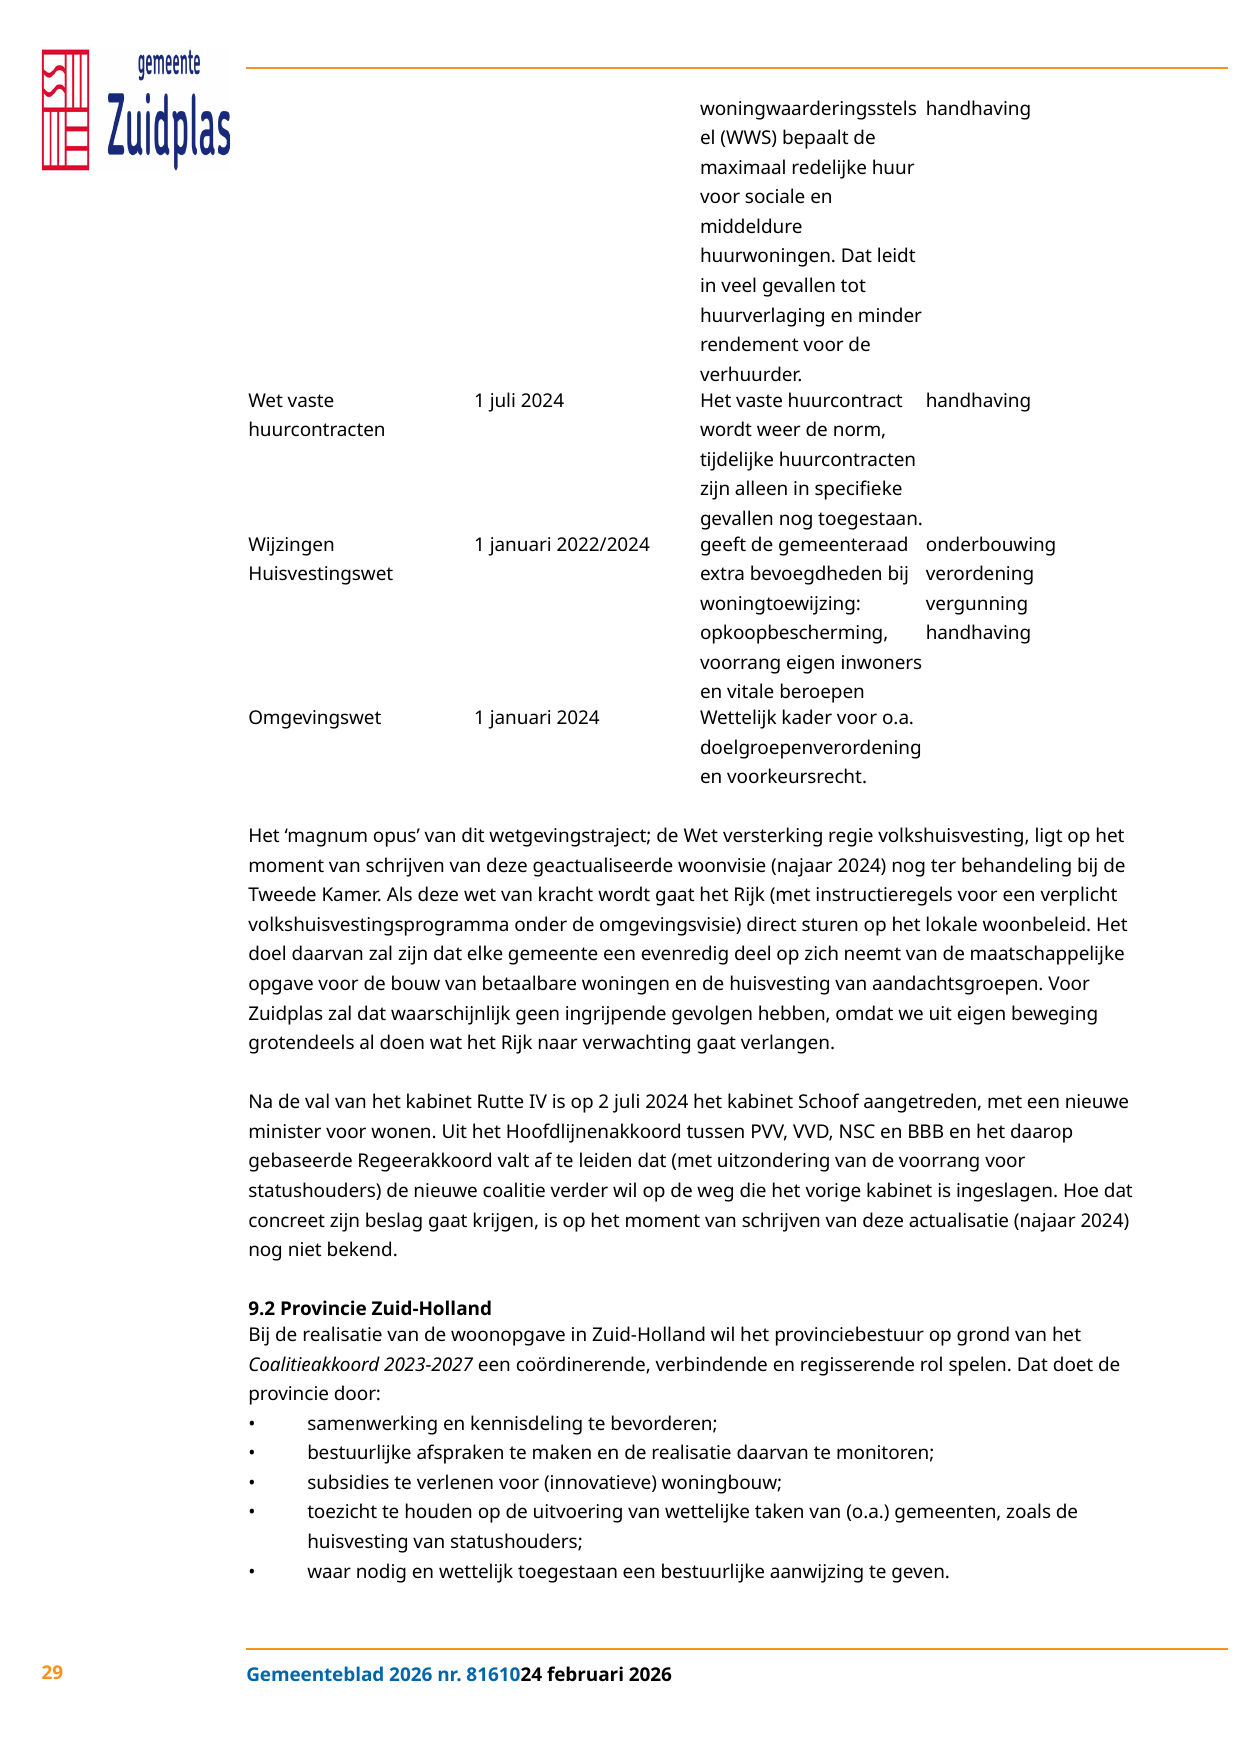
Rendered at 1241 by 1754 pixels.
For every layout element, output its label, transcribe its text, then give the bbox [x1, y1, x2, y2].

table_cell Omgevingswet [248, 705, 474, 789]
table_cell woningwaarderingsstelsel (WWS) bepaalt de maximaal redelijke huur voor sociale en middeldure huurwoningen. Dat leidt in veel gevallen tot huurverlaging en minder rendement voor de verhuurder. [700, 95, 926, 387]
table_cell Het vaste huurcontract wordt weer de norm, tijdelijke huurcontracten zijn alleen in specifieke gevallen nog toegestaan. [700, 387, 926, 531]
table_cell 1 juli 2024 [474, 387, 700, 531]
table_cell 1 januari 2022/2024 [474, 531, 700, 704]
table_cell Wijzingen Huisvestingswet [248, 531, 474, 704]
text 9.2 Provincie Zuid-Holland [248, 1296, 1152, 1321]
table_cell [926, 705, 1152, 789]
table_cell Wet vaste huurcontracten [248, 387, 474, 531]
list bestuurlijke afspraken te maken en de realisatie daarvan te monitoren; [248, 1439, 1152, 1465]
table_cell [474, 95, 700, 387]
list subsidies te verlenen voor (innovatieve) woningbouw; [248, 1469, 1152, 1495]
list waar nodig en wettelijk toegestaan een bestuurlijke aanwijzing te geven. [248, 1558, 1152, 1584]
list samenwerking en kennisdeling te bevorderen; [248, 1410, 1152, 1436]
picture [41, 47, 231, 172]
text Bij de realisatie van de woonopgave in Zuid-Holland wil het provinciebestuur op grond van het Coalitieakkoord 2023-2027 een coördinerende, verbindende en regisserende rol spelen. Dat doet de provincie door: [248, 1321, 1152, 1406]
text Na de val van het kabinet Rutte IV is op 2 juli 2024 het kabinet Schoof aangetreden, met een nieuwe minister voor wonen. Uit het Hoofdlijnenakkoord tussen PVV, VVD, NSC en BBB en het daarop gebaseerde Regeerakkoord valt af te leiden dat (met uitzondering van de voorrang voor statushouders) de nieuwe coalitie verder wil op de weg die het vorige kabinet is ingeslagen. Hoe dat concreet zijn beslag gaat krijgen, is op het moment van schrijven van deze actualisatie (najaar 2024) nog niet bekend. [248, 1088, 1152, 1262]
list toezicht te houden op de uitvoering van wettelijke taken van (o.a.) gemeenten, zoals de huisvesting van statushouders; [248, 1499, 1152, 1554]
table_cell handhaving [926, 387, 1152, 531]
table_cell onderbouwing verordening vergunning handhaving [926, 531, 1152, 704]
table_cell handhaving [926, 95, 1152, 387]
table_cell Wettelijk kader voor o.a. doelgroepenverordening en voorkeursrecht. [700, 705, 926, 789]
table_cell 1 januari 2024 [474, 705, 700, 789]
table_cell geeft de gemeenteraad extra bevoegdheden bij woningtoewijzing: opkoopbescherming, voorrang eigen inwoners en vitale beroepen [700, 531, 926, 704]
text Het ‘magnum opus’ van dit wetgevingstraject; de Wet versterking regie volkshuisvesting, ligt op het moment van schrijven van deze geactualiseerde woonvisie (najaar 2024) nog ter behandeling bij de Tweede Kamer. Als deze wet van kracht wordt gaat het Rijk (met instructieregels voor een verplicht volkshuisvestingsprogramma onder de omgevingsvisie) direct sturen op het lokale woonbeleid. Het doel daarvan zal zijn dat elke gemeente een evenredig deel op zich neemt van de maatschappelijke opgave voor de bouw van betaalbare woningen en de huisvesting van aandachtsgroepen. Voor Zuidplas zal dat waarschijnlijk geen ingrijpende gevolgen hebben, omdat we uit eigen beweging grotendeels al doen wat het Rijk naar verwachting gaat verlangen. [248, 822, 1152, 1055]
table_cell [248, 95, 474, 387]
